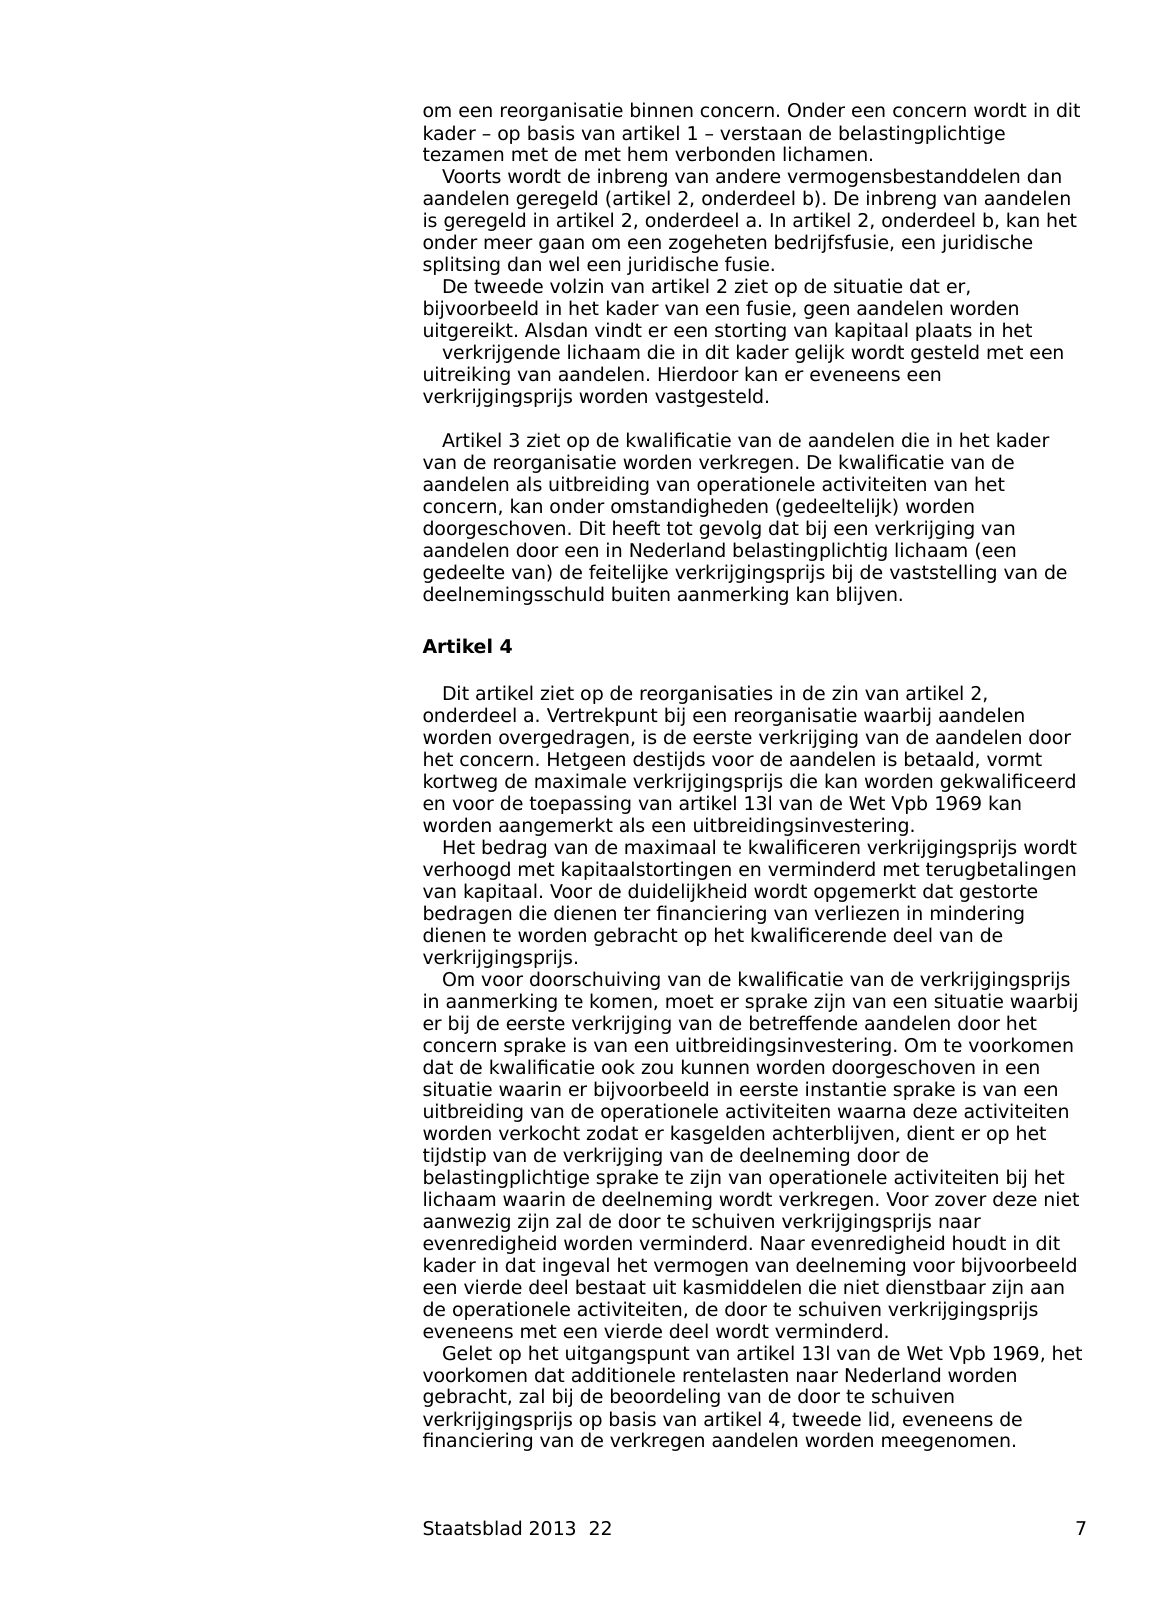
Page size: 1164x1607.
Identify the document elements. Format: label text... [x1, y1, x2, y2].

text om een reorganisatie binnen concern. Onder een concern wordt in dit kader – op basis van artikel 1 – verstaan de belastingplichtige tezamen met de met hem verbonden lichamen. [422, 100, 1087, 166]
subtitle Artikel 4 [422, 636, 1087, 658]
text Artikel 3 ziet op de kwalificatie van de aandelen die in het kader van de reorganisatie worden verkregen. De kwalificatie van de aandelen als uitbreiding van operationele activiteiten van het concern, kan onder omstandigheden (gedeeltelijk) worden doorgeschoven. Dit heeft tot gevolg dat bij een verkrijging van aandelen door een in Nederland belastingplichtig lichaam (een gedeelte van) de feitelijke verkrijgingsprijs bij de vaststelling van de deelnemingsschuld buiten aanmerking kan blijven. [422, 430, 1087, 606]
text Het bedrag van de maximaal te kwalificeren verkrijgingsprijs wordt verhoogd met kapitaalstortingen en verminderd met terugbetalingen van kapitaal. Voor de duidelijkheid wordt opgemerkt dat gestorte bedragen die dienen ter financiering van verliezen in mindering dienen te worden gebracht op het kwalificerende deel van de verkrijgingsprijs. [422, 837, 1087, 969]
text Gelet op het uitgangspunt van artikel 13l van de Wet Vpb 1969, het voorkomen dat additionele rentelasten naar Nederland worden gebracht, zal bij de beoordeling van de door te schuiven verkrijgingsprijs op basis van artikel 4, tweede lid, eveneens de financiering van de verkregen aandelen worden meegenomen. [422, 1342, 1087, 1452]
text Dit artikel ziet op de reorganisaties in de zin van artikel 2, onderdeel a. Vertrekpunt bij een reorganisatie waarbij aandelen worden overgedragen, is de eerste verkrijging van de aandelen door het concern. Hetgeen destijds voor de aandelen is betaald, vormt kortweg de maximale verkrijgingsprijs die kan worden gekwalificeerd en voor de toepassing van artikel 13l van de Wet Vpb 1969 kan worden aangemerkt als een uitbreidingsinvestering. [422, 683, 1087, 837]
text Voorts wordt de inbreng van andere vermogensbestanddelen dan aandelen geregeld (artikel 2, onderdeel b). De inbreng van aandelen is geregeld in artikel 2, onderdeel a. In artikel 2, onderdeel b, kan het onder meer gaan om een zogeheten bedrijfsfusie, een juridische splitsing dan wel een juridische fusie. [422, 166, 1087, 276]
text De tweede volzin van artikel 2 ziet op de situatie dat er, bijvoorbeeld in het kader van een fusie, geen aandelen worden uitgereikt. Alsdan vindt er een storting van kapitaal plaats in het [422, 276, 1087, 342]
text verkrijgende lichaam die in dit kader gelijk wordt gesteld met een uitreiking van aandelen. Hierdoor kan er eveneens een verkrijgingsprijs worden vastgesteld. [422, 342, 1087, 408]
text Om voor doorschuiving van de kwalificatie van de verkrijgingsprijs in aanmerking te komen, moet er sprake zijn van een situatie waarbij er bij de eerste verkrijging van de betreffende aandelen door het concern sprake is van een uitbreidingsinvestering. Om te voorkomen dat de kwalificatie ook zou kunnen worden doorgeschoven in een situatie waarin er bijvoorbeeld in eerste instantie sprake is van een uitbreiding van de operationele activiteiten waarna deze activiteiten worden verkocht zodat er kasgelden achterblijven, dient er op het tijdstip van de verkrijging van de deelneming door de belastingplichtige sprake te zijn van operationele activiteiten bij het lichaam waarin de deelneming wordt verkregen. Voor zover deze niet aanwezig zijn zal de door te schuiven verkrijgingsprijs naar evenredigheid worden verminderd. Naar evenredigheid houdt in dit kader in dat ingeval het vermogen van deelneming voor bijvoorbeeld een vierde deel bestaat uit kasmiddelen die niet dienstbaar zijn aan de operationele activiteiten, de door te schuiven verkrijgingsprijs eveneens met een vierde deel wordt verminderd. [422, 969, 1087, 1342]
